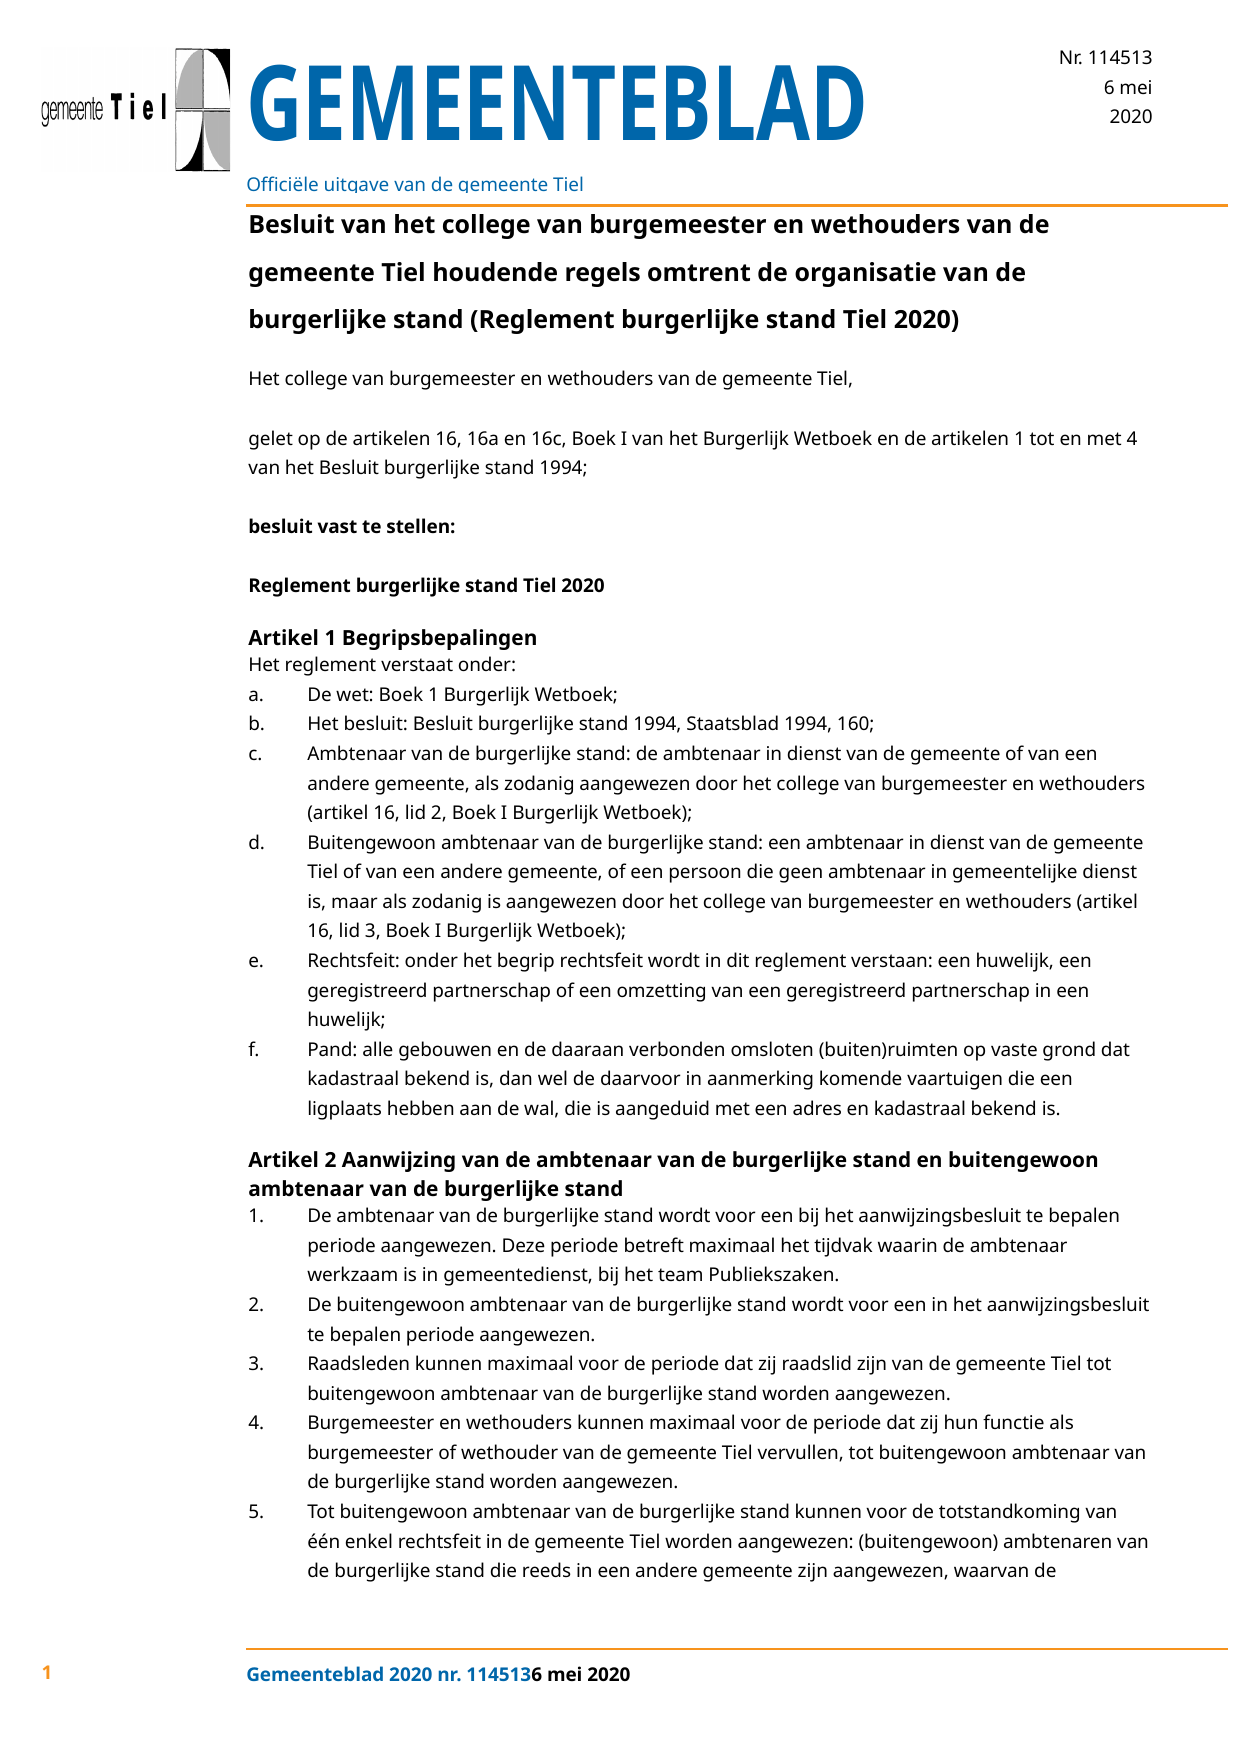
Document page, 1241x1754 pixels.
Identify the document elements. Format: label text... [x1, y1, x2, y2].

text Het reglement verstaat onder: [248, 651, 1152, 677]
text Besluit van het college van burgemeester en wethouders van de gemeente Tiel houdende regels omtrent de organisatie van de burgerlijke stand (Reglement burgerlijke stand Tiel 2020) [248, 207, 1152, 336]
text gelet op de artikelen 16, 16a en 16c, Boek I van het Burgerlijk Wetboek en de artikelen 1 tot en met 4 van het Besluit burgerlijke stand 1994; [248, 425, 1152, 480]
list Burgemeester en wethouders kunnen maximaal voor de periode dat zij hun functie als burgemeester of wethouder van de gemeente Tiel vervullen, tot buitengewoon ambtenaar van de burgerlijke stand worden aangewezen. [248, 1409, 1152, 1494]
picture [41, 47, 231, 172]
list Pand: alle gebouwen en de daaraan verbonden omsloten (buiten)ruimten op vaste grond dat kadastraal bekend is, dan wel de daarvoor in aanmerking komende vaartuigen die een ligplaats hebben aan de wal, die is aangeduid met een adres en kadastraal bekend is. [248, 1036, 1152, 1121]
text Artikel 1 Begripsbepalingen [248, 623, 1152, 651]
text besluit vast te stellen: [248, 513, 1152, 539]
list Buitengewoon ambtenaar van de burgerlijke stand: een ambtenaar in dienst van de gemeente Tiel of van een andere gemeente, of een persoon die geen ambtenaar in gemeentelijke dienst is, maar als zodanig is aangewezen door het college van burgemeester en wethouders (artikel 16, lid 3, Boek I Burgerlijk Wetboek); [248, 829, 1152, 943]
list De buitengewoon ambtenaar van de burgerlijke stand wordt voor een in het aanwijzingsbesluit te bepalen periode aangewezen. [248, 1291, 1152, 1347]
list Raadsleden kunnen maximaal voor de periode dat zij raadslid zijn van de gemeente Tiel tot buitengewoon ambtenaar van de burgerlijke stand worden aangewezen. [248, 1350, 1152, 1406]
list De wet: Boek 1 Burgerlijk Wetboek; [248, 681, 1152, 707]
list Het besluit: Besluit burgerlijke stand 1994, Staatsblad 1994, 160; [248, 711, 1152, 736]
text Artikel 2 Aanwijzing van de ambtenaar van de burgerlijke stand en buitengewoon ambtenaar van de burgerlijke stand [248, 1146, 1152, 1202]
text Het college van burgemeester en wethouders van de gemeente Tiel, [248, 366, 1152, 391]
list Rechtsfeit: onder het begrip rechtsfeit wordt in dit reglement verstaan: een huwelijk, een geregistreerd partnerschap of een omzetting van een geregistreerd partnerschap in een huwelijk; [248, 947, 1152, 1032]
list De ambtenaar van de burgerlijke stand wordt voor een bij het aanwijzingsbesluit te bepalen periode aangewezen. Deze periode betreft maximaal het tijdvak waarin de ambtenaar werkzaam is in gemeentedienst, bij het team Publiekszaken. [248, 1202, 1152, 1287]
text Reglement burgerlijke stand Tiel 2020 [248, 573, 1152, 598]
list Ambtenaar van de burgerlijke stand: de ambtenaar in dienst van de gemeente of van een andere gemeente, als zodanig aangewezen door het college van burgemeester en wethouders (artikel 16, lid 2, Boek I Burgerlijk Wetboek); [248, 740, 1152, 825]
list Tot buitengewoon ambtenaar van de burgerlijke stand kunnen voor de totstandkoming van één enkel rechtsfeit in de gemeente Tiel worden aangewezen: (buitengewoon) ambtenaren van de burgerlijke stand die reeds in een andere gemeente zijn aangewezen, waarvan de [248, 1498, 1152, 1583]
